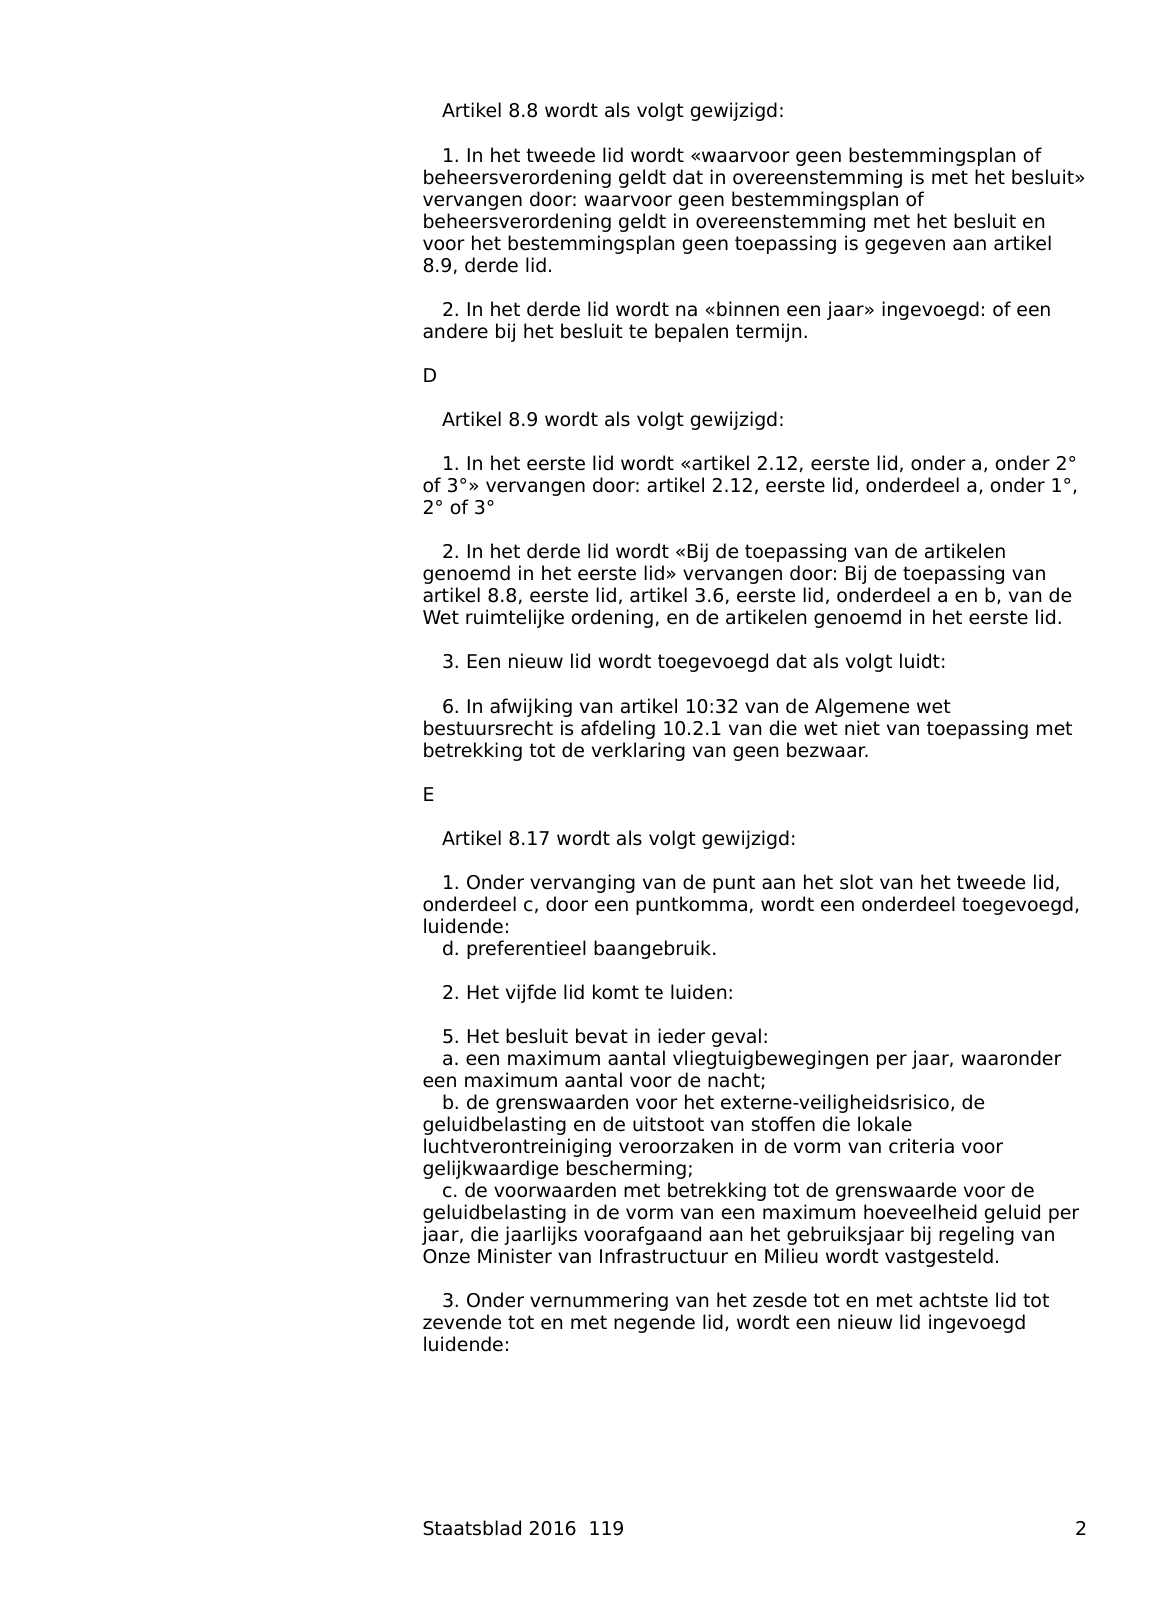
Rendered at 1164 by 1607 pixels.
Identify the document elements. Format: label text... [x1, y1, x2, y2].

text Artikel 8.8 wordt als volgt gewijzigd: [422, 100, 1087, 122]
text 1. In het eerste lid wordt «artikel 2.12, eerste lid, onder a, onder 2° of 3°» vervangen door: artikel 2.12, eerste lid, onderdeel a, onder 1°, 2° of 3° [422, 453, 1087, 519]
text c. de voorwaarden met betrekking tot de grenswaarde voor de geluidbelasting in de vorm van een maximum hoeveelheid geluid per jaar, die jaarlijks voorafgaand aan het gebruiksjaar bij regeling van Onze Minister van Infrastructuur en Milieu wordt vastgesteld. [422, 1180, 1087, 1268]
text 3. Onder vernummering van het zesde tot en met achtste lid tot zevende tot en met negende lid, wordt een nieuw lid ingevoegd luidende: [422, 1290, 1087, 1356]
text E [422, 784, 1087, 806]
text 3. Een nieuw lid wordt toegevoegd dat als volgt luidt: [422, 651, 1087, 673]
text Artikel 8.17 wordt als volgt gewijzigd: [422, 828, 1087, 850]
text 2. In het derde lid wordt «Bij de toepassing van de artikelen genoemd in het eerste lid» vervangen door: Bij de toepassing van artikel 8.8, eerste lid, artikel 3.6, eerste lid, onderdeel a en b, van de Wet ruimtelijke ordening, en de artikelen genoemd in het eerste lid. [422, 541, 1087, 629]
text 1. In het tweede lid wordt «waarvoor geen bestemmingsplan of beheersverordening geldt dat in overeenstemming is met het besluit» vervangen door: waarvoor geen bestemmingsplan of beheersverordening geldt in overeenstemming met het besluit en voor het bestemmingsplan geen toepassing is gegeven aan artikel 8.9, derde lid. [422, 144, 1087, 276]
text b. de grenswaarden voor het externe-veiligheidsrisico, de geluidbelasting en de uitstoot van stoffen die lokale luchtverontreiniging veroorzaken in de vorm van criteria voor gelijkwaardige bescherming; [422, 1092, 1087, 1180]
text 5. Het besluit bevat in ieder geval: [422, 1026, 1087, 1048]
text 2. In het derde lid wordt na «binnen een jaar» ingevoegd: of een andere bij het besluit te bepalen termijn. [422, 299, 1087, 343]
text 6. In afwijking van artikel 10:32 van de Algemene wet bestuursrecht is afdeling 10.2.1 van die wet niet van toepassing met betrekking tot de verklaring van geen bezwaar. [422, 696, 1087, 761]
text D [422, 365, 1087, 387]
text d. preferentieel baangebruik. [422, 938, 1087, 960]
text 1. Onder vervanging van de punt aan het slot van het tweede lid, onderdeel c, door een puntkomma, wordt een onderdeel toegevoegd, luidende: [422, 872, 1087, 938]
text a. een maximum aantal vliegtuigbewegingen per jaar, waaronder een maximum aantal voor de nacht; [422, 1048, 1087, 1092]
text Artikel 8.9 wordt als volgt gewijzigd: [422, 409, 1087, 431]
text 2. Het vijfde lid komt te luiden: [422, 982, 1087, 1004]
